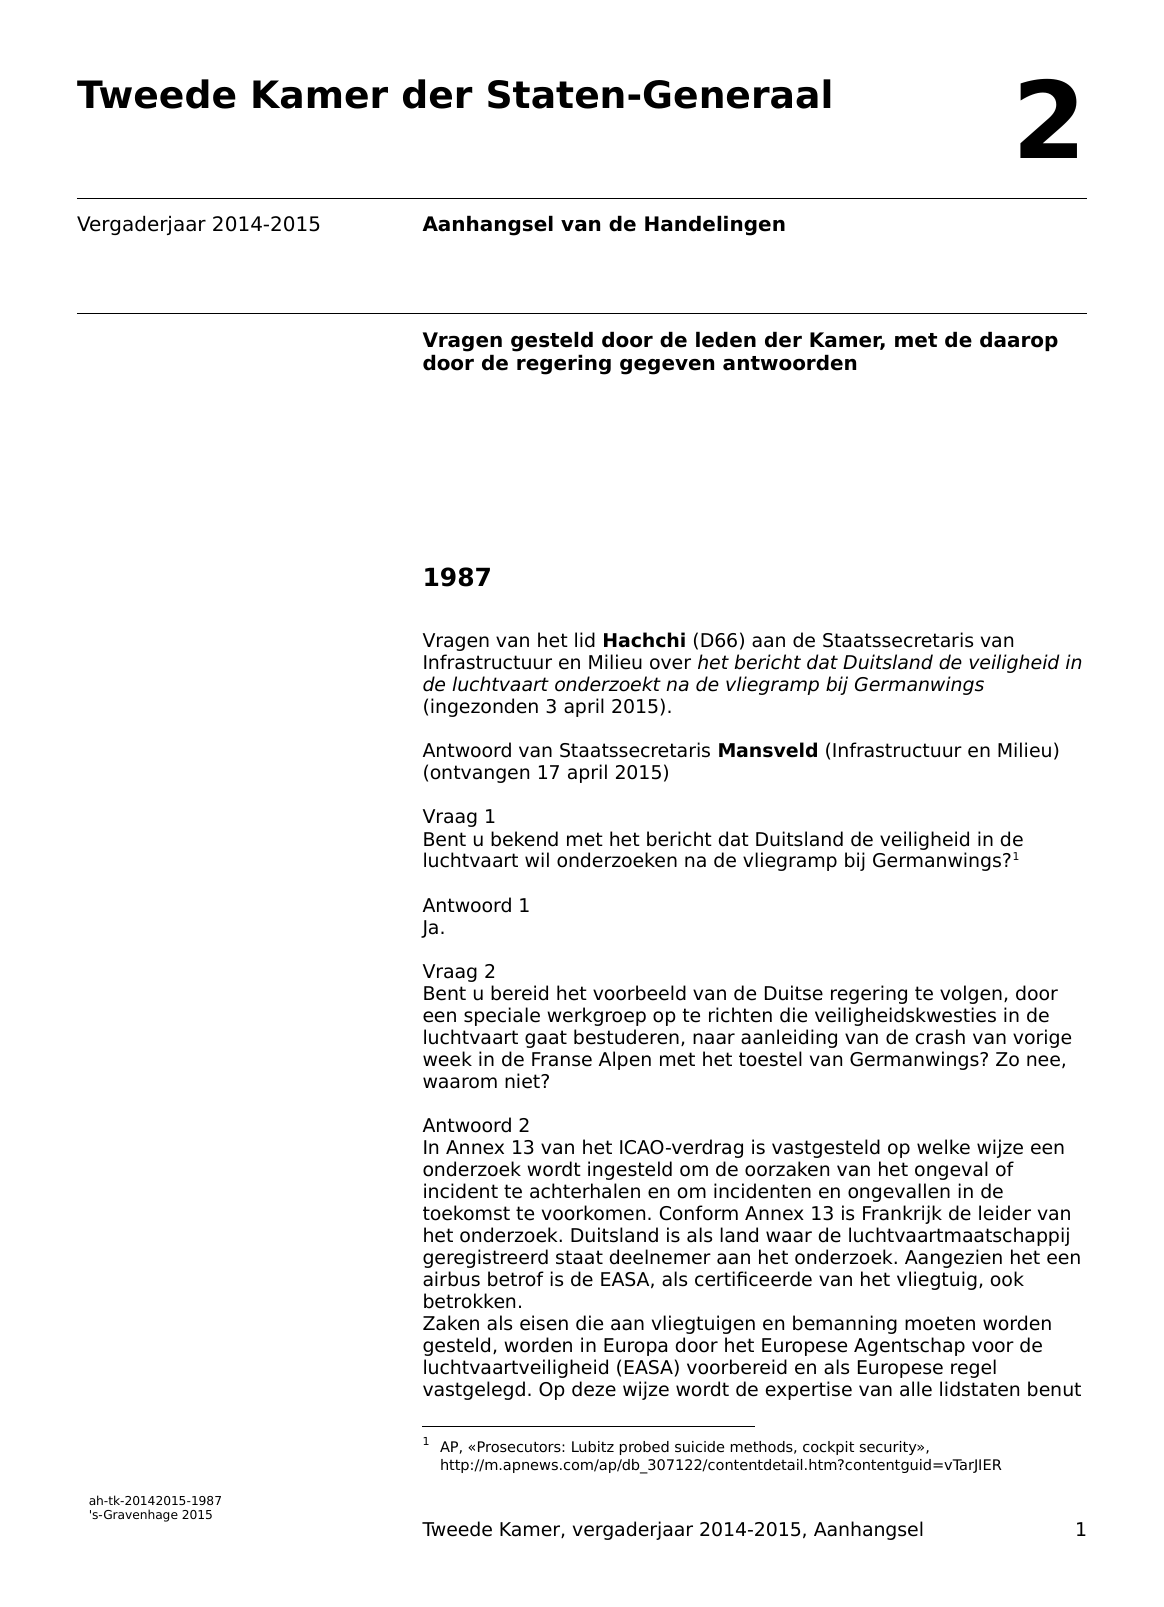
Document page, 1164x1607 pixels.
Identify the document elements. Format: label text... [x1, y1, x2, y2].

text Vraag 2 [422, 961, 1087, 983]
text Antwoord van Staatssecretaris Mansveld (Infrastructuur en Milieu) (ontvangen 17 april 2015) [422, 740, 1087, 784]
text Antwoord 1 [422, 894, 1087, 917]
text Bent u bekend met het bericht dat Duitsland de veiligheid in de luchtvaart wil onderzoeken na de vliegramp bij Germanwings? [422, 828, 1087, 872]
text In Annex 13 van het ICAO-verdrag is vastgesteld op welke wijze een onderzoek wordt ingesteld om de oorzaken van het ongeval of incident te achterhalen en om incidenten en ongevallen in de toekomst te voorkomen. Conform Annex 13 is Frankrijk de leider van het onderzoek. Duitsland is als land waar de luchtvaartmaatschappij geregistreerd staat deelnemer aan het onderzoek. Aangezien het een airbus betrof is de EASA, als certificeerde van het vliegtuig, ook betrokken. [422, 1137, 1087, 1313]
table_cell Aanhangsel van de Handelingen [422, 199, 1087, 313]
text Bent u bereid het voorbeeld van de Duitse regering te volgen, door een speciale werkgroep op te richten die veiligheidskwesties in de luchtvaart gaat bestuderen, naar aanleiding van de crash van vorige week in de Franse Alpen met het toestel van Germanwings? Zo nee, waarom niet? [422, 983, 1087, 1093]
table_header 2 [886, 59, 1087, 198]
text 1987 [422, 563, 1087, 592]
text Antwoord 2 [422, 1115, 1087, 1137]
table_cell [77, 314, 422, 375]
text Ja. [422, 917, 1087, 938]
text Zaken als eisen die aan vliegtuigen en bemanning moeten worden gesteld, worden in Europa door het Europese Agentschap voor de luchtvaartveiligheid (EASA) voorbereid en als Europese regel vastgelegd. Op deze wijze wordt de expertise van alle lidstaten benut [422, 1313, 1087, 1401]
table_cell Vergaderjaar 2014-2015 [77, 199, 422, 313]
text 's-Gravenhage 2015 [88, 1508, 323, 1522]
table_cell Vragen gesteld door de leden der Kamer, met de daarop door de regering gegeven antwoorden [422, 314, 1087, 375]
text ah-tk-20142015-1987 [88, 1494, 323, 1508]
table_header Tweede Kamer der Staten-Generaal [77, 59, 886, 198]
text Vragen van het lid Hachchi (D66) aan de Staatssecretaris van Infrastructuur en Milieu over het bericht dat Duitsland de veiligheid in de luchtvaart onderzoekt na de vliegramp bij Germanwings (ingezonden 3 april 2015). [422, 630, 1087, 718]
text Vraag 1 [422, 806, 1087, 828]
text AP, «Prosecutors: Lubitz probed suicide methods, cockpit security», http://m.apnews.com/ap/db_307122/contentdetail.htm?contentguid=vTarJIER [422, 1435, 1087, 1474]
